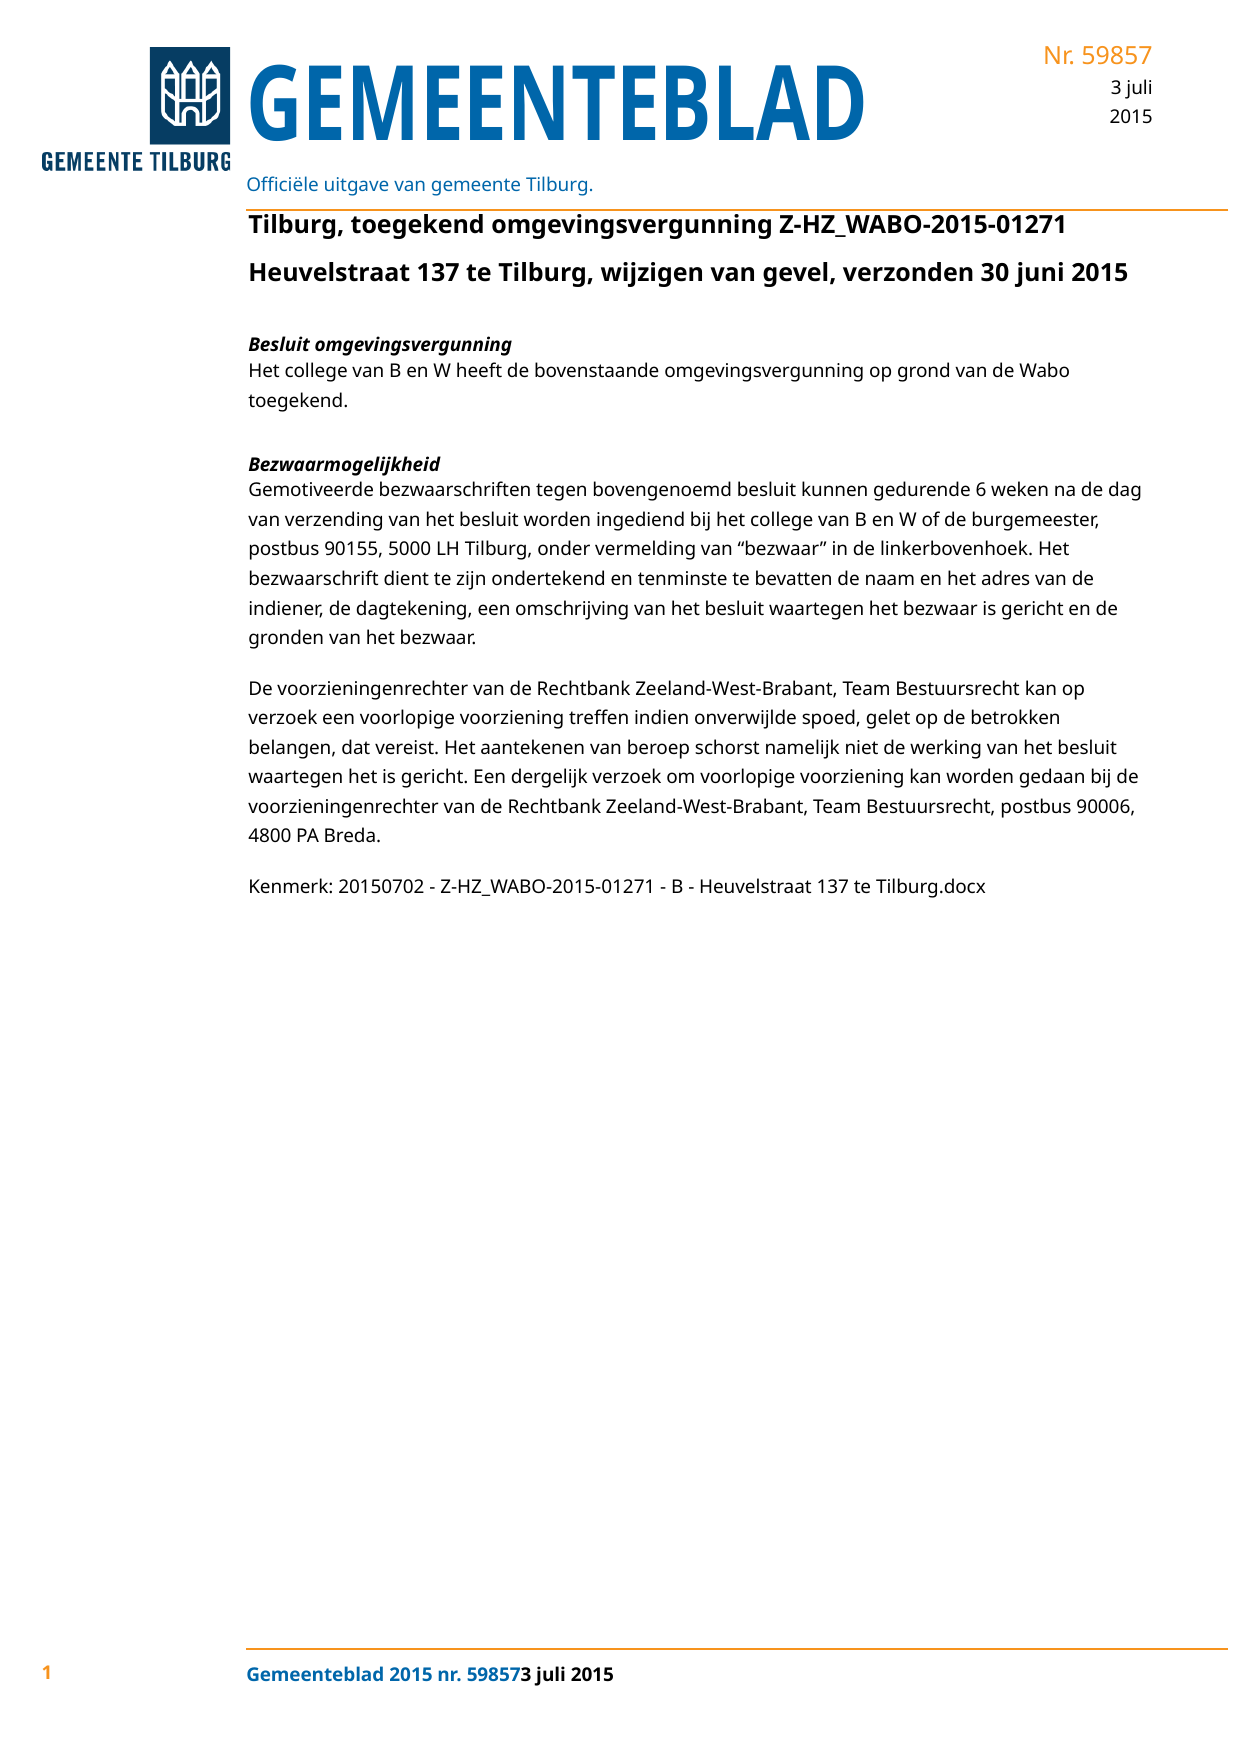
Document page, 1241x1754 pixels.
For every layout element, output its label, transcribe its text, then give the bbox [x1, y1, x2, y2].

picture [41, 47, 231, 172]
text Kenmerk: 20150702 - Z-HZ_WABO-2015-01271 - B - Heuvelstraat 137 te Tilburg.docx [248, 873, 1152, 899]
text Besluit omgevingsvergunning [248, 331, 1152, 357]
text Bezwaarmogelijkheid [248, 451, 1152, 476]
text Gemotiveerde bezwaarschriften tegen bovengenoemd besluit kunnen gedurende 6 weken na de dag van verzending van het besluit worden ingediend bij het college van B en W of de burgemeester, postbus 90155, 5000 LH Tilburg, onder vermelding van “bezwaar” in de linkerbovenhoek. Het bezwaarschrift dient te zijn ondertekend en tenminste te bevatten de naam en het adres van de indiener, de dagtekening, een omschrijving van het besluit waartegen het bezwaar is gericht en de gronden van het bezwaar. [248, 476, 1152, 650]
text Tilburg, toegekend omgevingsvergunning Z-HZ_WABO-2015-01271 Heuvelstraat 137 te Tilburg, wijzigen van gevel, verzonden 30 juni 2015 [248, 211, 1152, 288]
text Het college van B en W heeft de bovenstaande omgevingsvergunning op grond van de Wabo toegekend. [248, 357, 1152, 412]
text De voorzieningenrechter van de Rechtbank Zeeland-West-Brabant, Team Bestuursrecht kan op verzoek een voorlopige voorziening treffen indien onverwijlde spoed, gelet op de betrokken belangen, dat vereist. Het aantekenen van beroep schorst namelijk niet de werking van het besluit waartegen het is gericht. Een dergelijk verzoek om voorlopige voorziening kan worden gedaan bij de voorzieningenrechter van de Rechtbank Zeeland-West-Brabant, Team Bestuursrecht, postbus 90006, 4800 PA Breda. [248, 675, 1152, 848]
